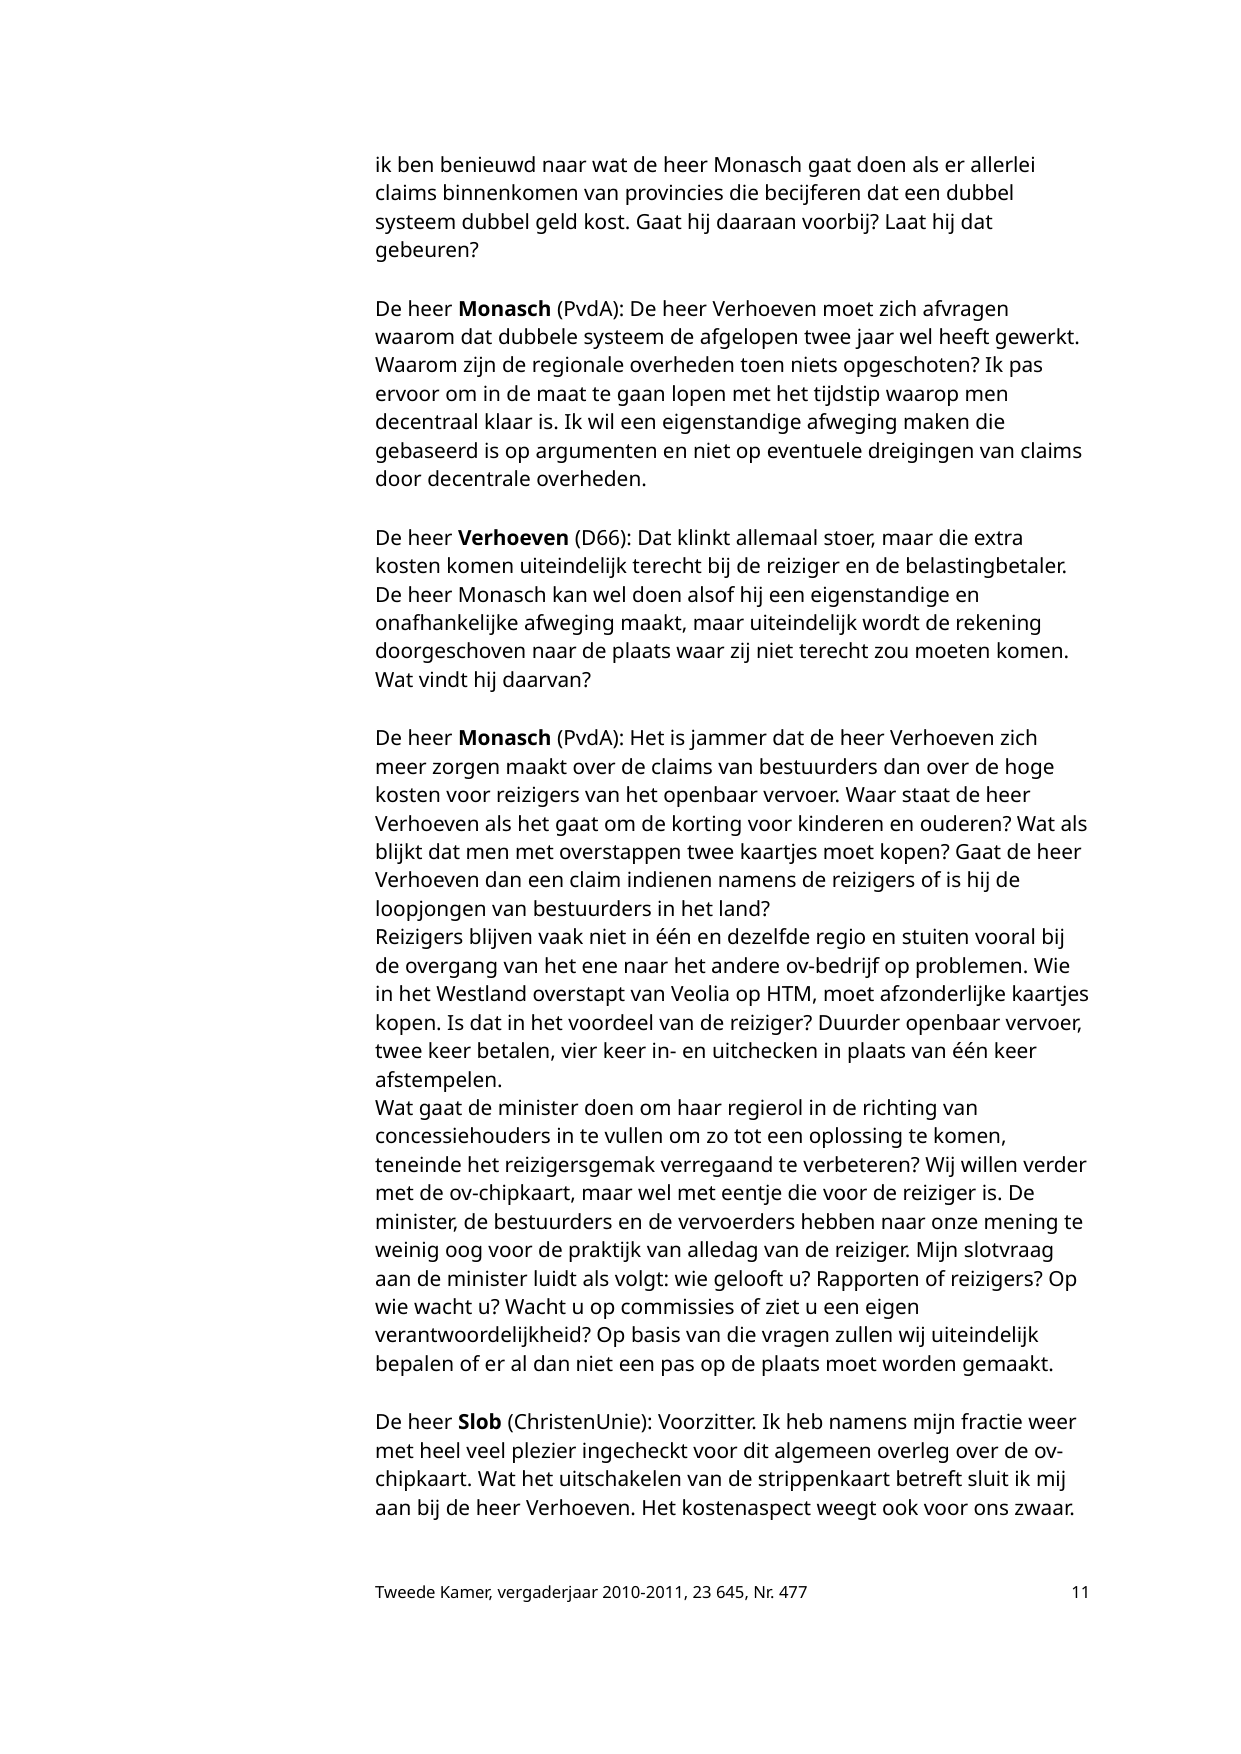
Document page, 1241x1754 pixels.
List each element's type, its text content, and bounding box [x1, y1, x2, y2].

text De heer Slob (ChristenUnie): Voorzitter. Ik heb namens mijn fractie weer met heel veel plezier ingecheckt voor dit algemeen overleg over de ov-chipkaart. Wat het uitschakelen van de strippenkaart betreft sluit ik mij aan bij de heer Verhoeven. Het kostenaspect weegt ook voor ons zwaar. [375, 1407, 1090, 1521]
text De heer Verhoeven (D66): Dat klinkt allemaal stoer, maar die extra kosten komen uiteindelijk terecht bij de reiziger en de belastingbetaler. De heer Monasch kan wel doen alsof hij een eigenstandige en onafhankelijke afweging maakt, maar uiteindelijk wordt de rekening doorgeschoven naar de plaats waar zij niet terecht zou moeten komen. Wat vindt hij daarvan? [375, 523, 1090, 693]
text Wat gaat de minister doen om haar regierol in de richting van concessiehouders in te vullen om zo tot een oplossing te komen, teneinde het reizigersgemak verregaand te verbeteren? Wij willen verder met de ov-chipkaart, maar wel met eentje die voor de reiziger is. De minister, de bestuurders en de vervoerders hebben naar onze mening te weinig oog voor de praktijk van alledag van de reiziger. Mijn slotvraag aan de minister luidt als volgt: wie gelooft u? Rapporten of reizigers? Op wie wacht u? Wacht u op commissies of ziet u een eigen verantwoordelijkheid? Op basis van die vragen zullen wij uiteindelijk bepalen of er al dan niet een pas op de plaats moet worden gemaakt. [375, 1093, 1090, 1377]
text Reizigers blijven vaak niet in één en dezelfde regio en stuiten vooral bij de overgang van het ene naar het andere ov-bedrijf op problemen. Wie in het Westland overstapt van Veolia op HTM, moet afzonderlijke kaartjes kopen. Is dat in het voordeel van de reiziger? Duurder openbaar vervoer, twee keer betalen, vier keer in- en uitchecken in plaats van één keer afstempelen. [375, 922, 1090, 1093]
text De heer Monasch (PvdA): De heer Verhoeven moet zich afvragen waarom dat dubbele systeem de afgelopen twee jaar wel heeft gewerkt. Waarom zijn de regionale overheden toen niets opgeschoten? Ik pas ervoor om in de maat te gaan lopen met het tijdstip waarop men decentraal klaar is. Ik wil een eigenstandige afweging maken die gebaseerd is op argumenten en niet op eventuele dreigingen van claims door decentrale overheden. [375, 294, 1090, 493]
text De heer Monasch (PvdA): Het is jammer dat de heer Verhoeven zich meer zorgen maakt over de claims van bestuurders dan over de hoge kosten voor reizigers van het openbaar vervoer. Waar staat de heer Verhoeven als het gaat om de korting voor kinderen en ouderen? Wat als blijkt dat men met overstappen twee kaartjes moet kopen? Gaat de heer Verhoeven dan een claim indienen namens de reizigers of is hij de loopjongen van bestuurders in het land? [375, 723, 1090, 922]
text ik ben benieuwd naar wat de heer Monasch gaat doen als er allerlei claims binnenkomen van provincies die becijferen dat een dubbel systeem dubbel geld kost. Gaat hij daaraan voorbij? Laat hij dat gebeuren? [375, 150, 1090, 264]
